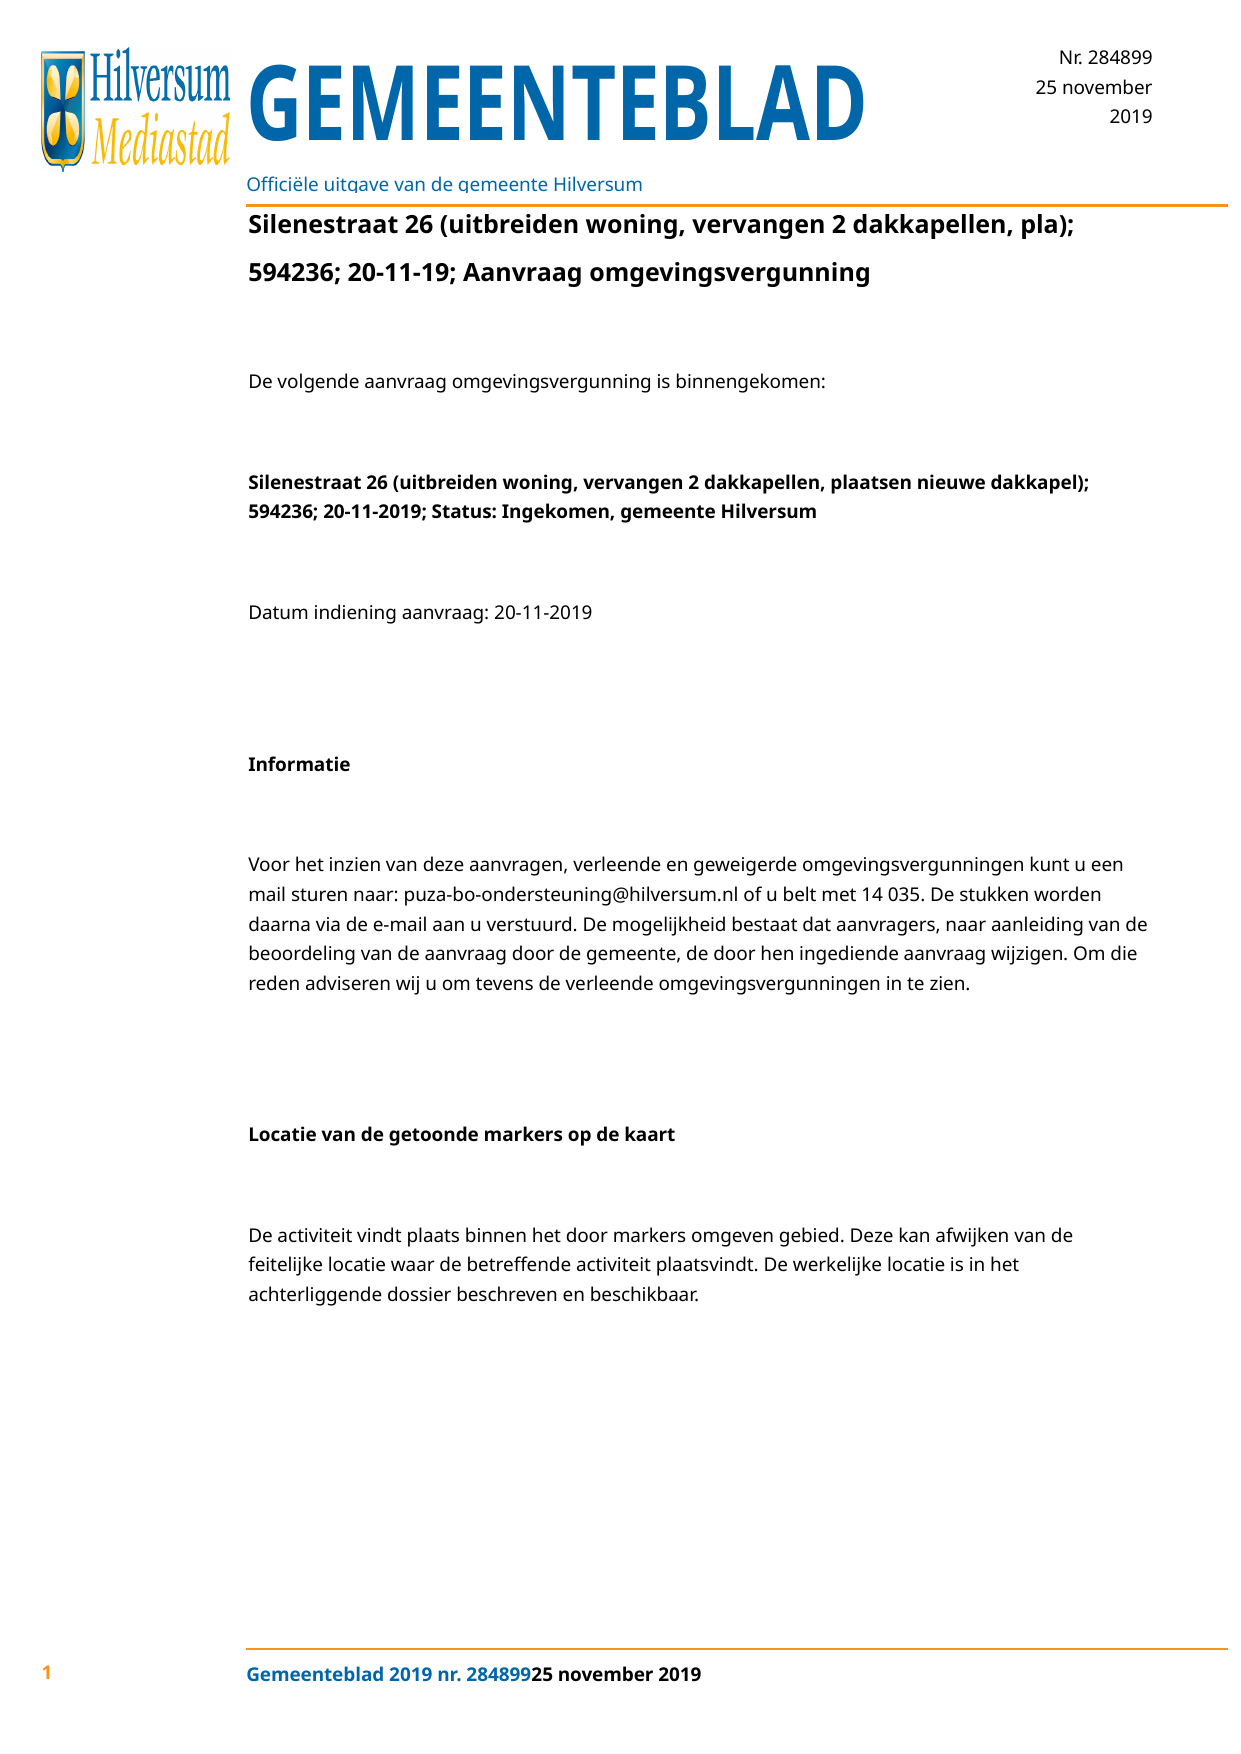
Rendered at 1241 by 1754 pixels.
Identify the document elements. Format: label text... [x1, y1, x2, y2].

text De activiteit vindt plaats binnen het door markers omgeven gebied. Deze kan afwijken van de feitelijke locatie waar de betreffende activiteit plaatsvindt. De werkelijke locatie is in het achterliggende dossier beschreven en beschikbaar. [248, 1222, 1152, 1307]
text Silenestraat 26 (uitbreiden woning, vervangen 2 dakkapellen, pla); 594236; 20-11-19; Aanvraag omgevingsvergunning [248, 207, 1152, 288]
text Informatie [248, 751, 1152, 777]
text Voor het inzien van deze aanvragen, verleende en geweigerde omgevingsvergunningen kunt u een mail sturen naar: puza-bo-ondersteuning@hilversum.nl of u belt met 14 035. De stukken worden daarna via de e-mail aan u verstuurd. De mogelijkheid bestaat dat aanvragers, naar aanleiding van de beoordeling van de aanvraag door de gemeente, de door hen ingediende aanvraag wijzigen. Om die reden adviseren wij u om tevens de verleende omgevingsvergunningen in te zien. [248, 852, 1152, 996]
text Locatie van de getoonde markers op de kaart [248, 1121, 1152, 1147]
text Datum indiening aanvraag: 20-11-2019 [248, 599, 1152, 625]
text Silenestraat 26 (uitbreiden woning, vervangen 2 dakkapellen, plaatsen nieuwe dakkapel); 594236; 20-11-2019; Status: Ingekomen, gemeente Hilversum [248, 469, 1152, 524]
picture [41, 47, 231, 172]
text De volgende aanvraag omgevingsvergunning is binnengekomen: [248, 368, 1152, 394]
